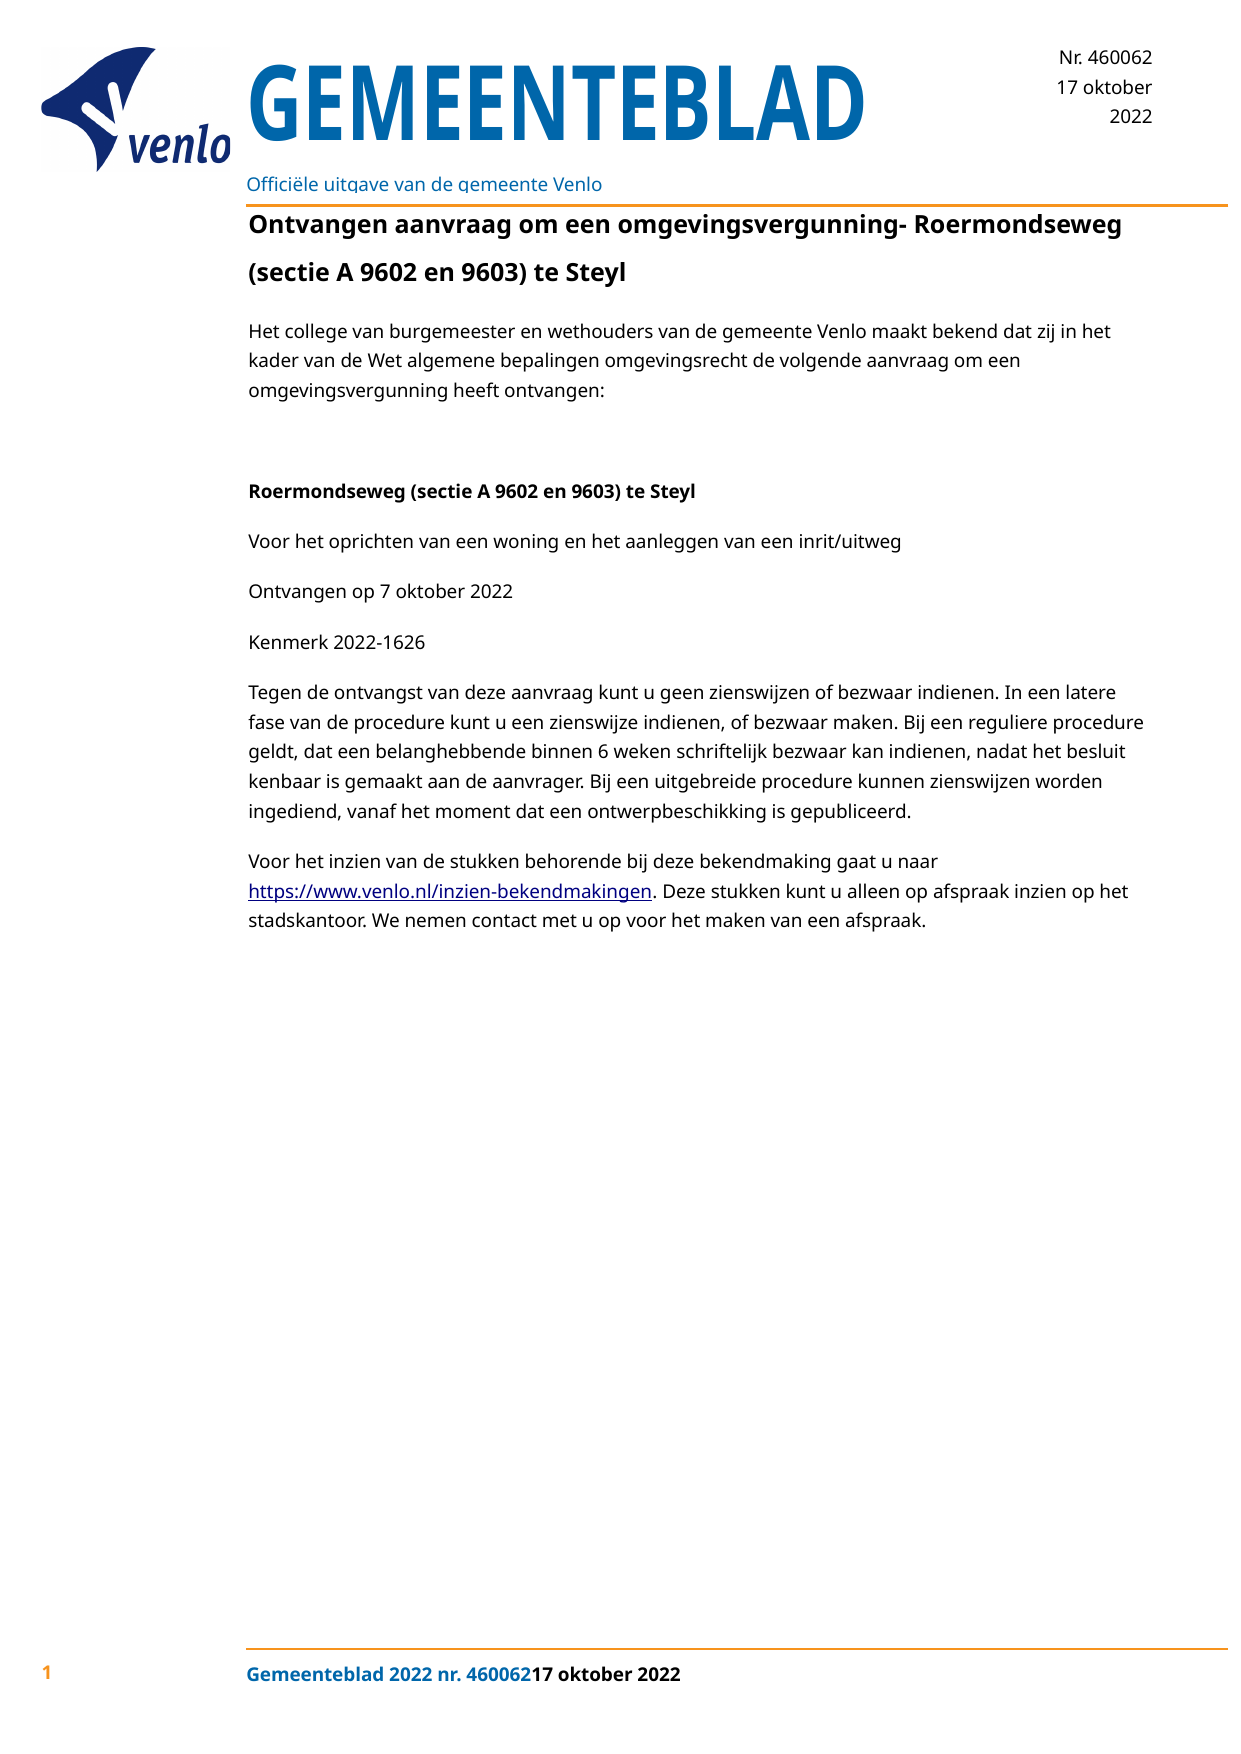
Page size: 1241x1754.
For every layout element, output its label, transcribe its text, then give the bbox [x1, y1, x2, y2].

picture [41, 47, 231, 172]
text Ontvangen op 7 oktober 2022 [248, 579, 1152, 604]
text Roermondseweg (sectie A 9602 en 9603) te Steyl [248, 478, 1152, 504]
text Voor het inzien van de stukken behorende bij deze bekendmaking gaat u naar https://www.venlo.nl/inzien-bekendmakingen. Deze stukken kunt u alleen op afspraak inzien op het stadskantoor. We nemen contact met u op voor het maken van een afspraak. [248, 848, 1152, 933]
text Het college van burgemeester en wethouders van de gemeente Venlo maakt bekend dat zij in het kader van de Wet algemene bepalingen omgevingsrecht de volgende aanvraag om een omgevingsvergunning heeft ontvangen: [248, 318, 1152, 403]
text Tegen de ontvangst van deze aanvraag kunt u geen zienswijzen of bezwaar indienen. In een latere fase van de procedure kunt u een zienswijze indienen, of bezwaar maken. Bij een reguliere procedure geldt, dat een belanghebbende binnen 6 weken schriftelijk bezwaar kan indienen, nadat het besluit kenbaar is gemaakt aan de aanvrager. Bij een uitgebreide procedure kunnen zienswijzen worden ingediend, vanaf het moment dat een ontwerpbeschikking is gepubliceerd. [248, 679, 1152, 824]
text Ontvangen aanvraag om een omgevingsvergunning- Roermondseweg (sectie A 9602 en 9603) te Steyl [248, 207, 1152, 288]
text Voor het oprichten van een woning en het aanleggen van een inrit/uitweg [248, 528, 1152, 554]
text Kenmerk 2022-1626 [248, 629, 1152, 655]
